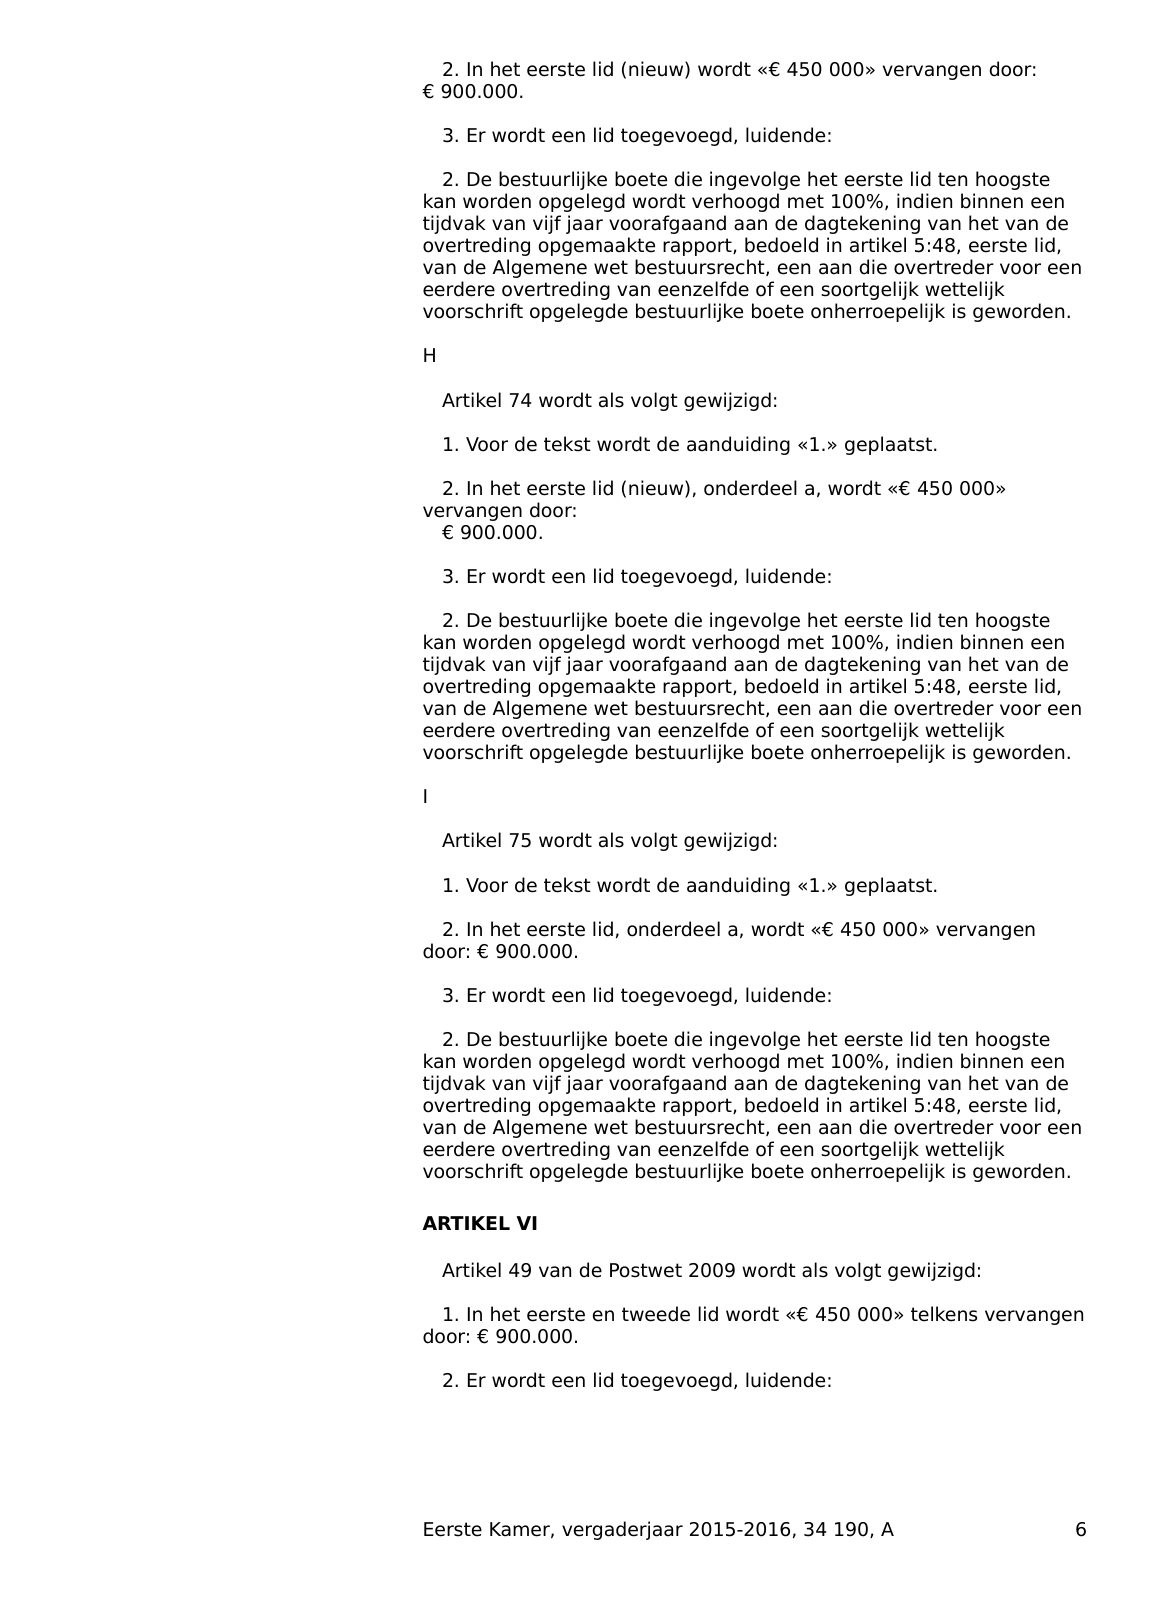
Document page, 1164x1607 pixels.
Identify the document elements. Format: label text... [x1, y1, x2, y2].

text 3. Er wordt een lid toegevoegd, luidende: [422, 985, 1087, 1007]
text 2. Er wordt een lid toegevoegd, luidende: [422, 1370, 1087, 1392]
text 2. De bestuurlijke boete die ingevolge het eerste lid ten hoogste kan worden opgelegd wordt verhoogd met 100%, indien binnen een tijdvak van vijf jaar voorafgaand aan de dagtekening van het van de overtreding opgemaakte rapport, bedoeld in artikel 5:48, eerste lid, van de Algemene wet bestuursrecht, een aan die overtreder voor een eerdere overtreding van eenzelfde of een soortgelijk wettelijk voorschrift opgelegde bestuurlijke boete onherroepelijk is geworden. [422, 610, 1087, 764]
text 2. In het eerste lid (nieuw), onderdeel a, wordt «€ 450 000» vervangen door: [422, 478, 1087, 522]
text Artikel 75 wordt als volgt gewijzigd: [422, 830, 1087, 852]
text 2. In het eerste lid (nieuw) wordt «€ 450 000» vervangen door: € 900.000. [422, 59, 1087, 103]
text 1. In het eerste en tweede lid wordt «€ 450 000» telkens vervangen door: € 900.000. [422, 1304, 1087, 1348]
text H [422, 345, 1087, 367]
text 2. In het eerste lid, onderdeel a, wordt «€ 450 000» vervangen door: € 900.000. [422, 919, 1087, 963]
text 2. De bestuurlijke boete die ingevolge het eerste lid ten hoogste kan worden opgelegd wordt verhoogd met 100%, indien binnen een tijdvak van vijf jaar voorafgaand aan de dagtekening van het van de overtreding opgemaakte rapport, bedoeld in artikel 5:48, eerste lid, van de Algemene wet bestuursrecht, een aan die overtreder voor een eerdere overtreding van eenzelfde of een soortgelijk wettelijk voorschrift opgelegde bestuurlijke boete onherroepelijk is geworden. [422, 169, 1087, 323]
text 1. Voor de tekst wordt de aanduiding «1.» geplaatst. [422, 434, 1087, 456]
text 3. Er wordt een lid toegevoegd, luidende: [422, 566, 1087, 588]
text 2. De bestuurlijke boete die ingevolge het eerste lid ten hoogste kan worden opgelegd wordt verhoogd met 100%, indien binnen een tijdvak van vijf jaar voorafgaand aan de dagtekening van het van de overtreding opgemaakte rapport, bedoeld in artikel 5:48, eerste lid, van de Algemene wet bestuursrecht, een aan die overtreder voor een eerdere overtreding van eenzelfde of een soortgelijk wettelijk voorschrift opgelegde bestuurlijke boete onherroepelijk is geworden. [422, 1029, 1087, 1183]
text I [422, 786, 1087, 808]
text 3. Er wordt een lid toegevoegd, luidende: [422, 125, 1087, 147]
text 1. Voor de tekst wordt de aanduiding «1.» geplaatst. [422, 874, 1087, 897]
text Artikel 49 van de Postwet 2009 wordt als volgt gewijzigd: [422, 1260, 1087, 1282]
subtitle ARTIKEL VI [422, 1213, 1087, 1235]
text Artikel 74 wordt als volgt gewijzigd: [422, 389, 1087, 412]
text € 900.000. [422, 522, 1087, 544]
